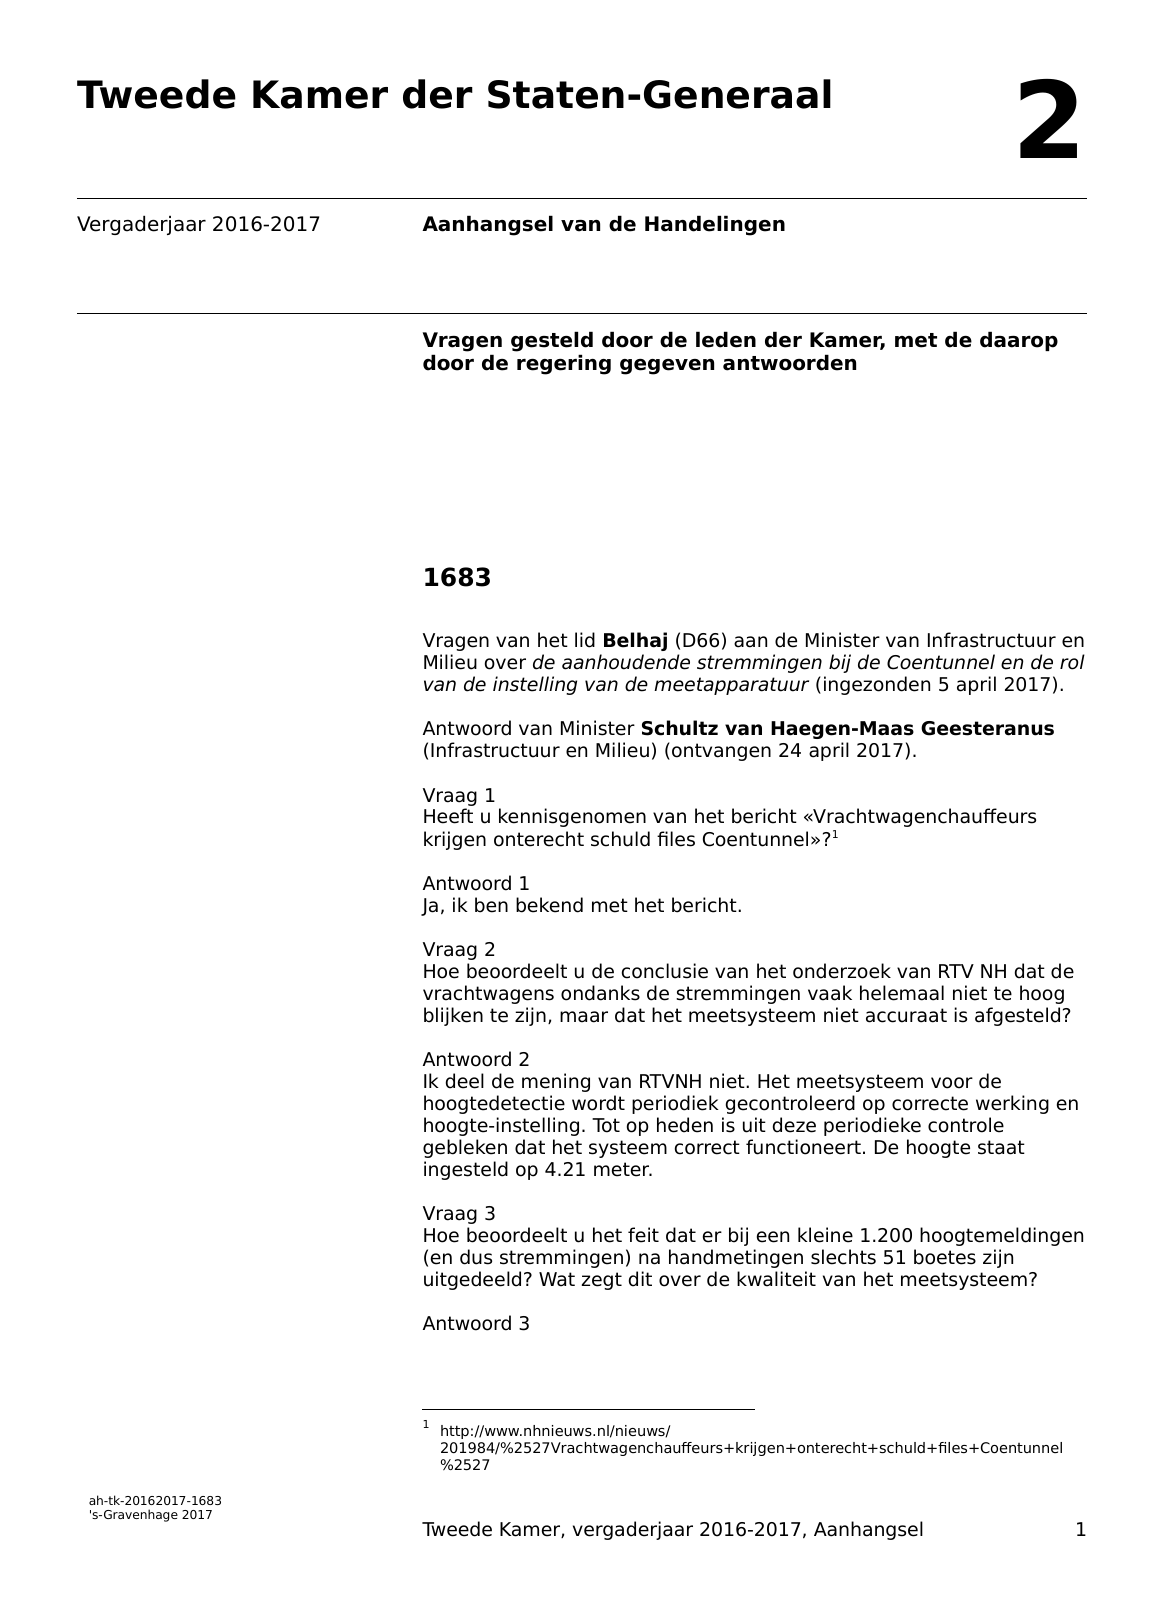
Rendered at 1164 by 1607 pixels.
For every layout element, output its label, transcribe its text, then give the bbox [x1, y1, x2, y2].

text Vraag 2 [422, 939, 1087, 961]
text Hoe beoordeelt u de conclusie van het onderzoek van RTV NH dat de vrachtwagens ondanks de stremmingen vaak helemaal niet te hoog blijken te zijn, maar dat het meetsysteem niet accuraat is afgesteld? [422, 961, 1087, 1027]
text Vragen van het lid Belhaj (D66) aan de Minister van Infrastructuur en Milieu over de aanhoudende stremmingen bij de Coentunnel en de rol van de instelling van de meetapparatuur (ingezonden 5 april 2017). [422, 630, 1087, 696]
text Ik deel de mening van RTVNH niet. Het meetsysteem voor de hoogtedetectie wordt periodiek gecontroleerd op correcte werking en hoogte-instelling. Tot op heden is uit deze periodieke controle gebleken dat het systeem correct functioneert. De hoogte staat ingesteld op 4.21 meter. [422, 1071, 1087, 1181]
table_cell Vergaderjaar 2016-2017 [77, 199, 422, 313]
table_cell Aanhangsel van de Handelingen [422, 199, 1087, 313]
text Antwoord 2 [422, 1049, 1087, 1071]
table_cell Vragen gesteld door de leden der Kamer, met de daarop door de regering gegeven antwoorden [422, 314, 1087, 375]
text http://www.nhnieuws.nl/nieuws/201984/%2527Vrachtwagenchauffeurs+krijgen+onterecht+schuld+files+Coentunnel%2527 [422, 1418, 1087, 1474]
text Vraag 1 [422, 784, 1087, 806]
text ah-tk-20162017-1683 [88, 1494, 323, 1508]
text 's-Gravenhage 2017 [88, 1508, 323, 1522]
table_header 2 [886, 59, 1087, 198]
table_cell [77, 314, 422, 375]
table_header Tweede Kamer der Staten-Generaal [77, 59, 886, 198]
text Hoe beoordeelt u het feit dat er bij een kleine 1.200 hoogtemeldingen (en dus stremmingen) na handmetingen slechts 51 boetes zijn uitgedeeld? Wat zegt dit over de kwaliteit van het meetsysteem? [422, 1225, 1087, 1291]
text Antwoord 3 [422, 1313, 1087, 1335]
text Antwoord van Minister Schultz van Haegen-Maas Geesteranus (Infrastructuur en Milieu) (ontvangen 24 april 2017). [422, 718, 1087, 762]
text Heeft u kennisgenomen van het bericht «Vrachtwagenchauffeurs krijgen onterecht schuld files Coentunnel»? [422, 806, 1087, 850]
text Vraag 3 [422, 1203, 1087, 1225]
text Antwoord 1 [422, 873, 1087, 894]
text Ja, ik ben bekend met het bericht. [422, 894, 1087, 917]
text 1683 [422, 563, 1087, 592]
